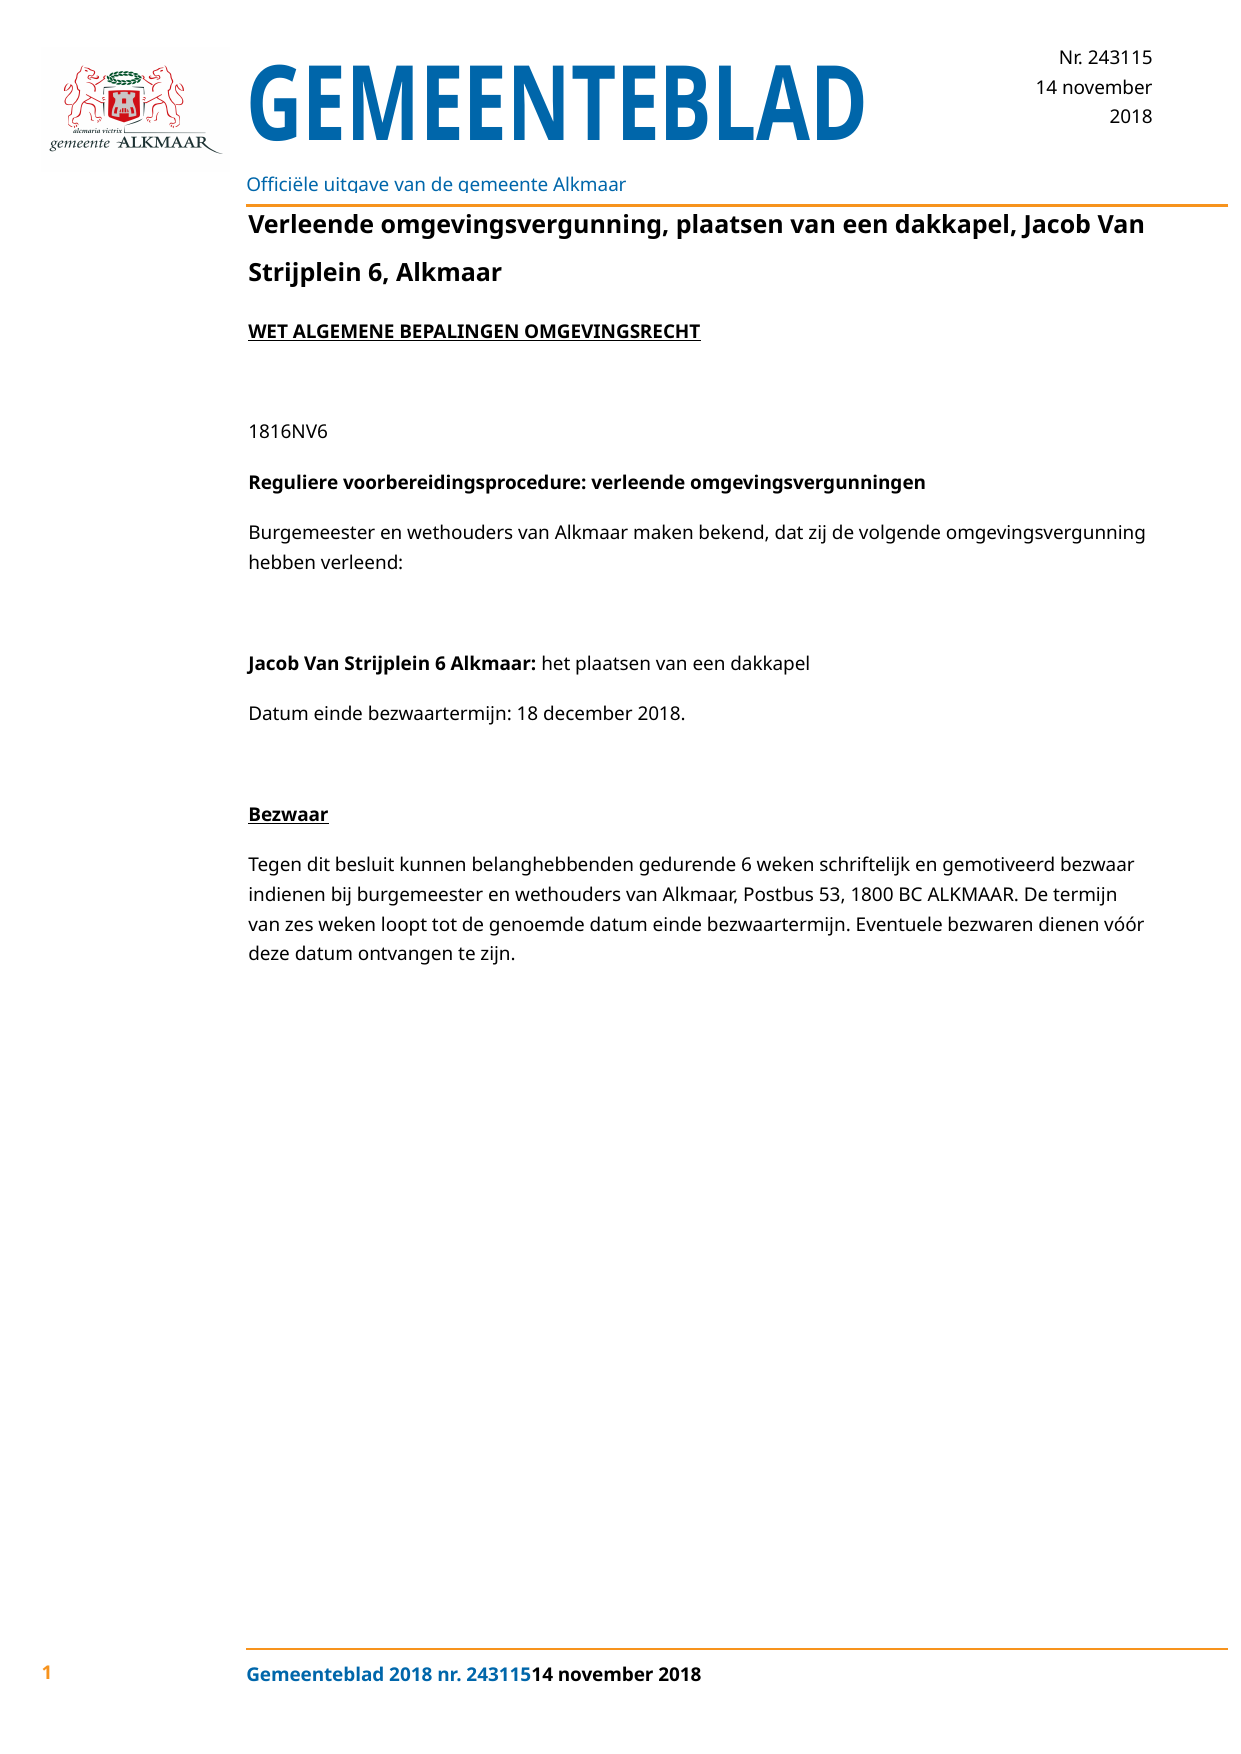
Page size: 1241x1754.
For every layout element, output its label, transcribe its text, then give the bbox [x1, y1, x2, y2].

text 1816NV6 [248, 419, 1152, 444]
text Reguliere voorbereidingsprocedure: verleende omgevingsvergunningen [248, 469, 1152, 495]
text Jacob Van Strijplein 6 Alkmaar: het plaatsen van een dakkapel [248, 650, 1152, 676]
picture [41, 47, 231, 172]
text Bezwaar [248, 801, 1152, 827]
text Burgemeester en wethouders van Alkmaar maken bekend, dat zij de volgende omgevingsvergunning hebben verleend: [248, 519, 1152, 575]
text Tegen dit besluit kunnen belanghebbenden gedurende 6 weken schriftelijk en gemotiveerd bezwaar indienen bij burgemeester en wethouders van Alkmaar, Postbus 53, 1800 BC ALKMAAR. De termijn van zes weken loopt tot de genoemde datum einde bezwaartermijn. Eventuele bezwaren dienen vóór deze datum ontvangen te zijn. [248, 852, 1152, 966]
text WET ALGEMENE BEPALINGEN OMGEVINGSRECHT [248, 318, 1152, 344]
text Datum einde bezwaartermijn: 18 december 2018. [248, 700, 1152, 726]
text Verleende omgevingsvergunning, plaatsen van een dakkapel, Jacob Van Strijplein 6, Alkmaar [248, 207, 1152, 288]
